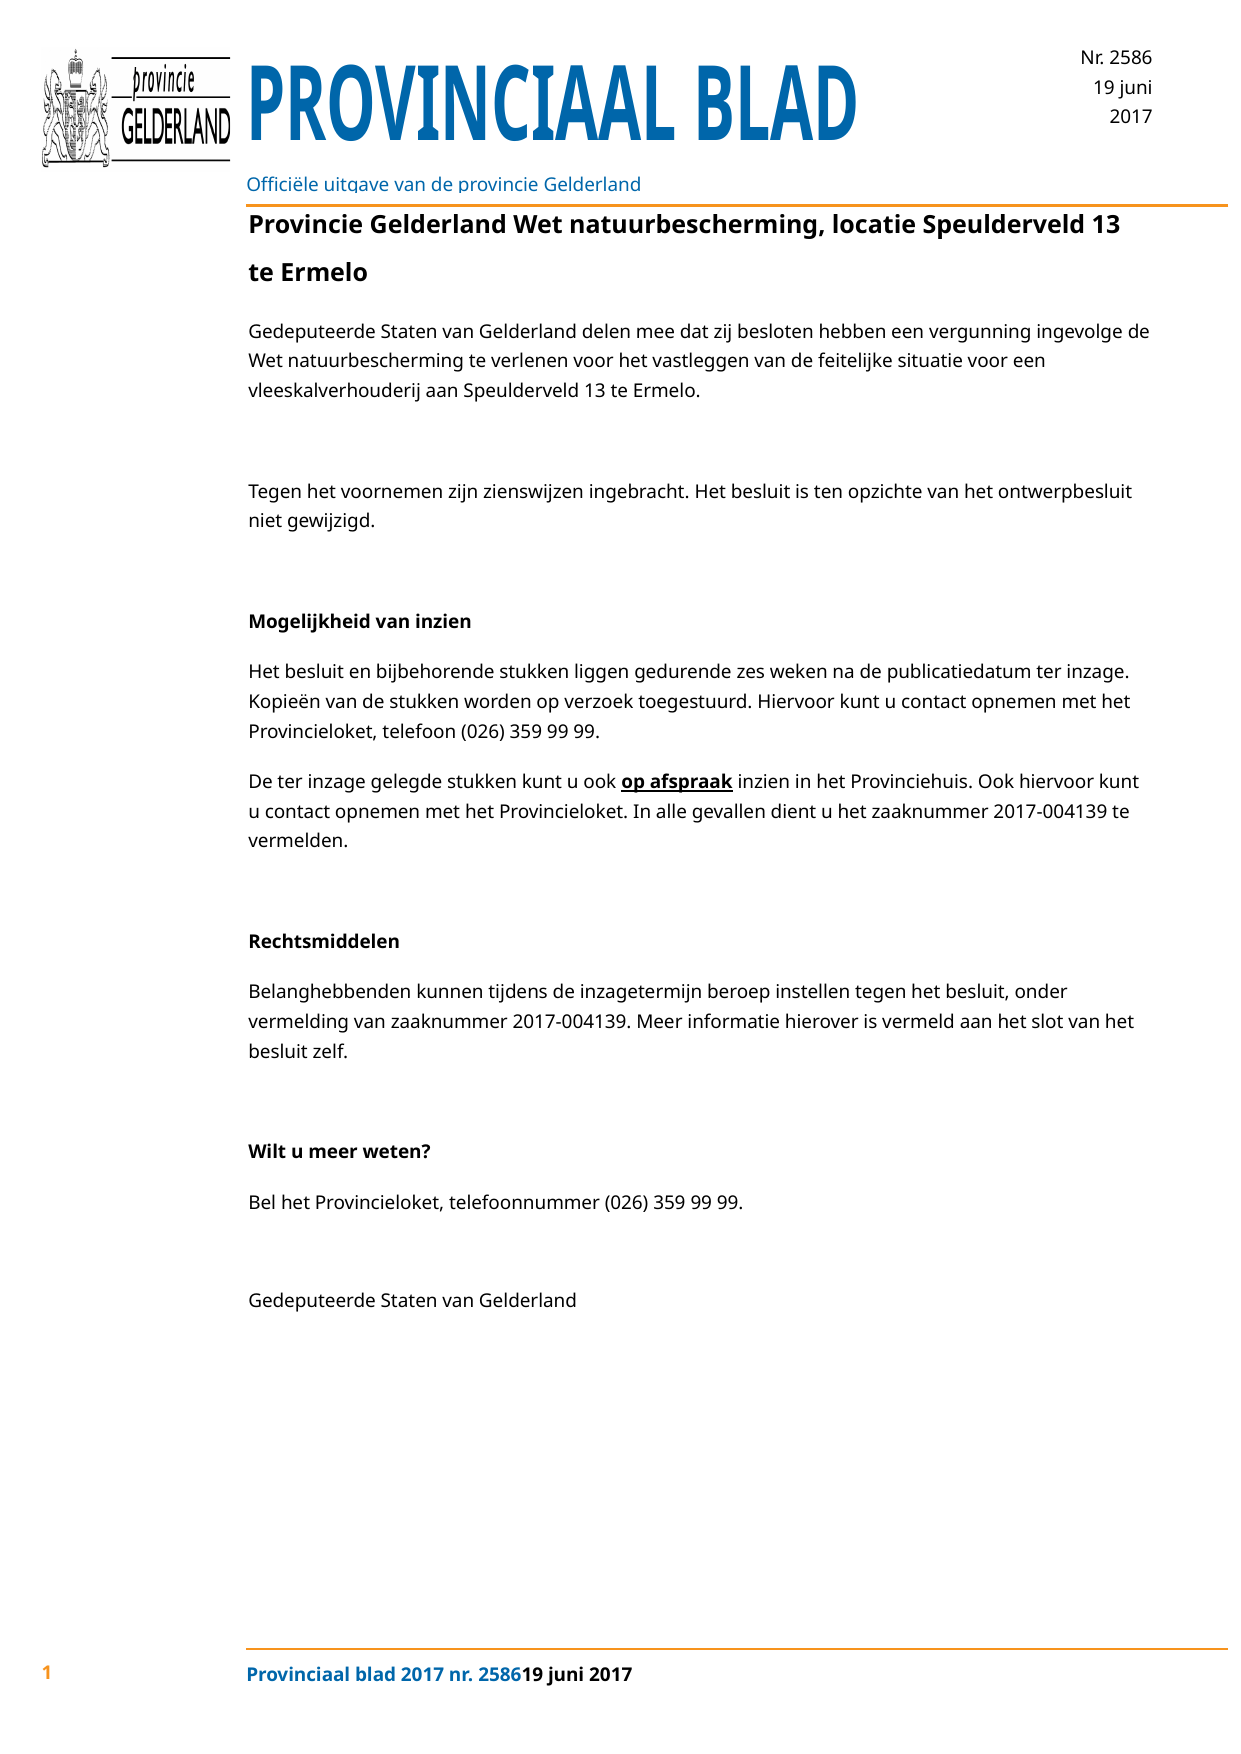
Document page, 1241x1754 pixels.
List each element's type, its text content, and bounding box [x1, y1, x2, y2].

text De ter inzage gelegde stukken kunt u ook op afspraak inzien in het Provinciehuis. Ook hiervoor kunt u contact opnemen met het Provincieloket. In alle gevallen dient u het zaaknummer 2017-004139 te vermelden. [248, 768, 1152, 853]
text Het besluit en bijbehorende stukken liggen gedurende zes weken na de publicatiedatum ter inzage. Kopieën van de stukken worden op verzoek toegestuurd. Hiervoor kunt u contact opnemen met het Provincieloket, telefoon (026) 359 99 99. [248, 659, 1152, 744]
text Wilt u meer weten? [248, 1139, 1152, 1164]
text Gedeputeerde Staten van Gelderland [248, 1287, 1152, 1313]
picture [41, 47, 231, 172]
text Provincie Gelderland Wet natuurbescherming, locatie Speulderveld 13 te Ermelo [248, 207, 1152, 288]
text Bel het Provincieloket, telefoonnummer (026) 359 99 99. [248, 1189, 1152, 1215]
text Rechtsmiddelen [248, 928, 1152, 954]
text Belanghebbenden kunnen tijdens de inzagetermijn beroep instellen tegen het besluit, onder vermelding van zaaknummer 2017-004139. Meer informatie hierover is vermeld aan het slot van het besluit zelf. [248, 979, 1152, 1064]
text Gedeputeerde Staten van Gelderland delen mee dat zij besloten hebben een vergunning ingevolge de Wet natuurbescherming te verlenen voor het vastleggen van de feitelijke situatie voor een vleeskalverhouderij aan Speulderveld 13 te Ermelo. [248, 318, 1152, 403]
text Tegen het voornemen zijn zienswijzen ingebracht. Het besluit is ten opzichte van het ontwerpbesluit niet gewijzigd. [248, 478, 1152, 533]
text Mogelijkheid van inzien [248, 608, 1152, 634]
